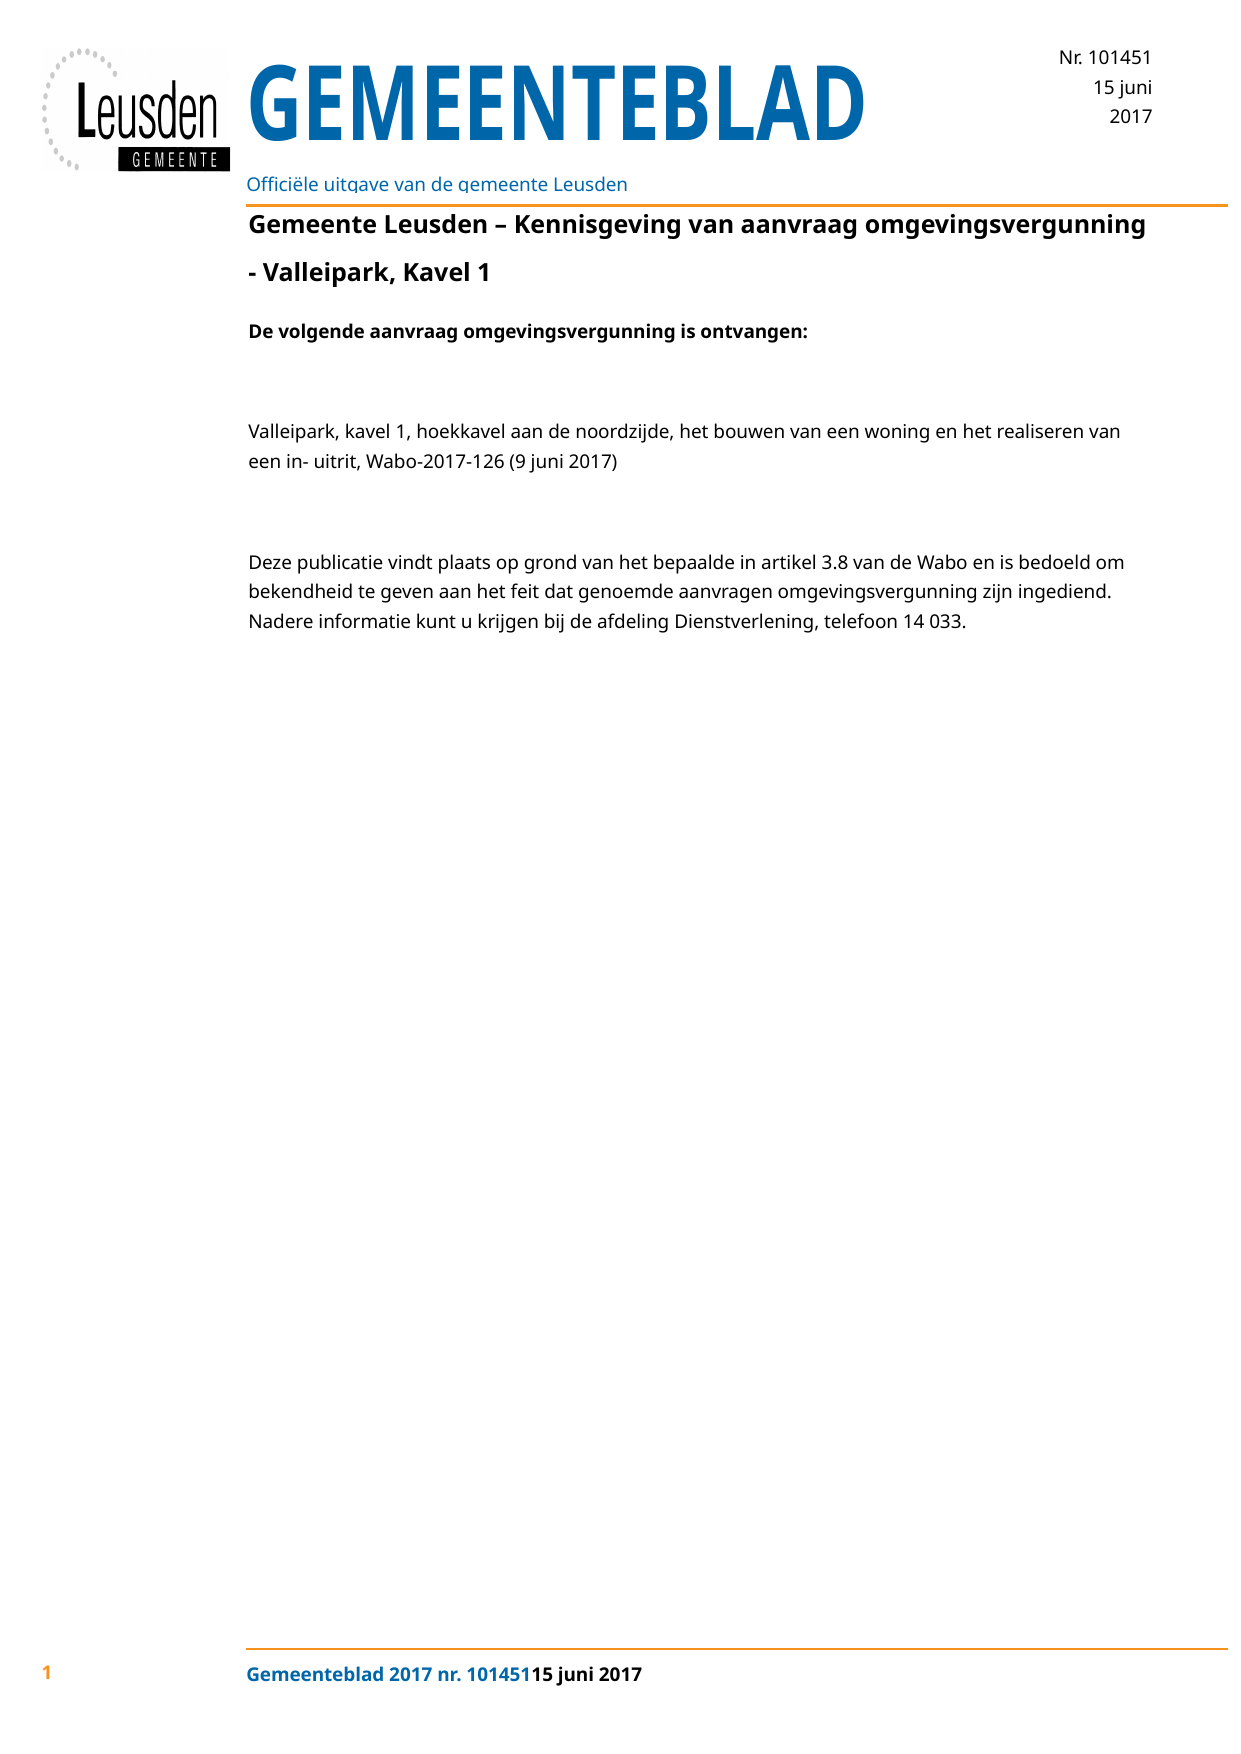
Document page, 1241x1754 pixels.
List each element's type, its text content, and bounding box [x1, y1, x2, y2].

text Gemeente Leusden – Kennisgeving van aanvraag omgevingsvergunning - Valleipark, Kavel 1 [248, 207, 1152, 288]
picture [41, 47, 231, 172]
text De volgende aanvraag omgevingsvergunning is ontvangen: [248, 318, 1152, 344]
text Valleipark, kavel 1, hoekkavel aan de noordzijde, het bouwen van een woning en het realiseren van een in- uitrit, Wabo-2017-126 (9 juni 2017) [248, 419, 1152, 474]
text Deze publicatie vindt plaats op grond van het bepaalde in artikel 3.8 van de Wabo en is bedoeld om bekendheid te geven aan het feit dat genoemde aanvragen omgevingsvergunning zijn ingediend. Nadere informatie kunt u krijgen bij de afdeling Dienstverlening, telefoon 14 033. [248, 549, 1152, 634]
